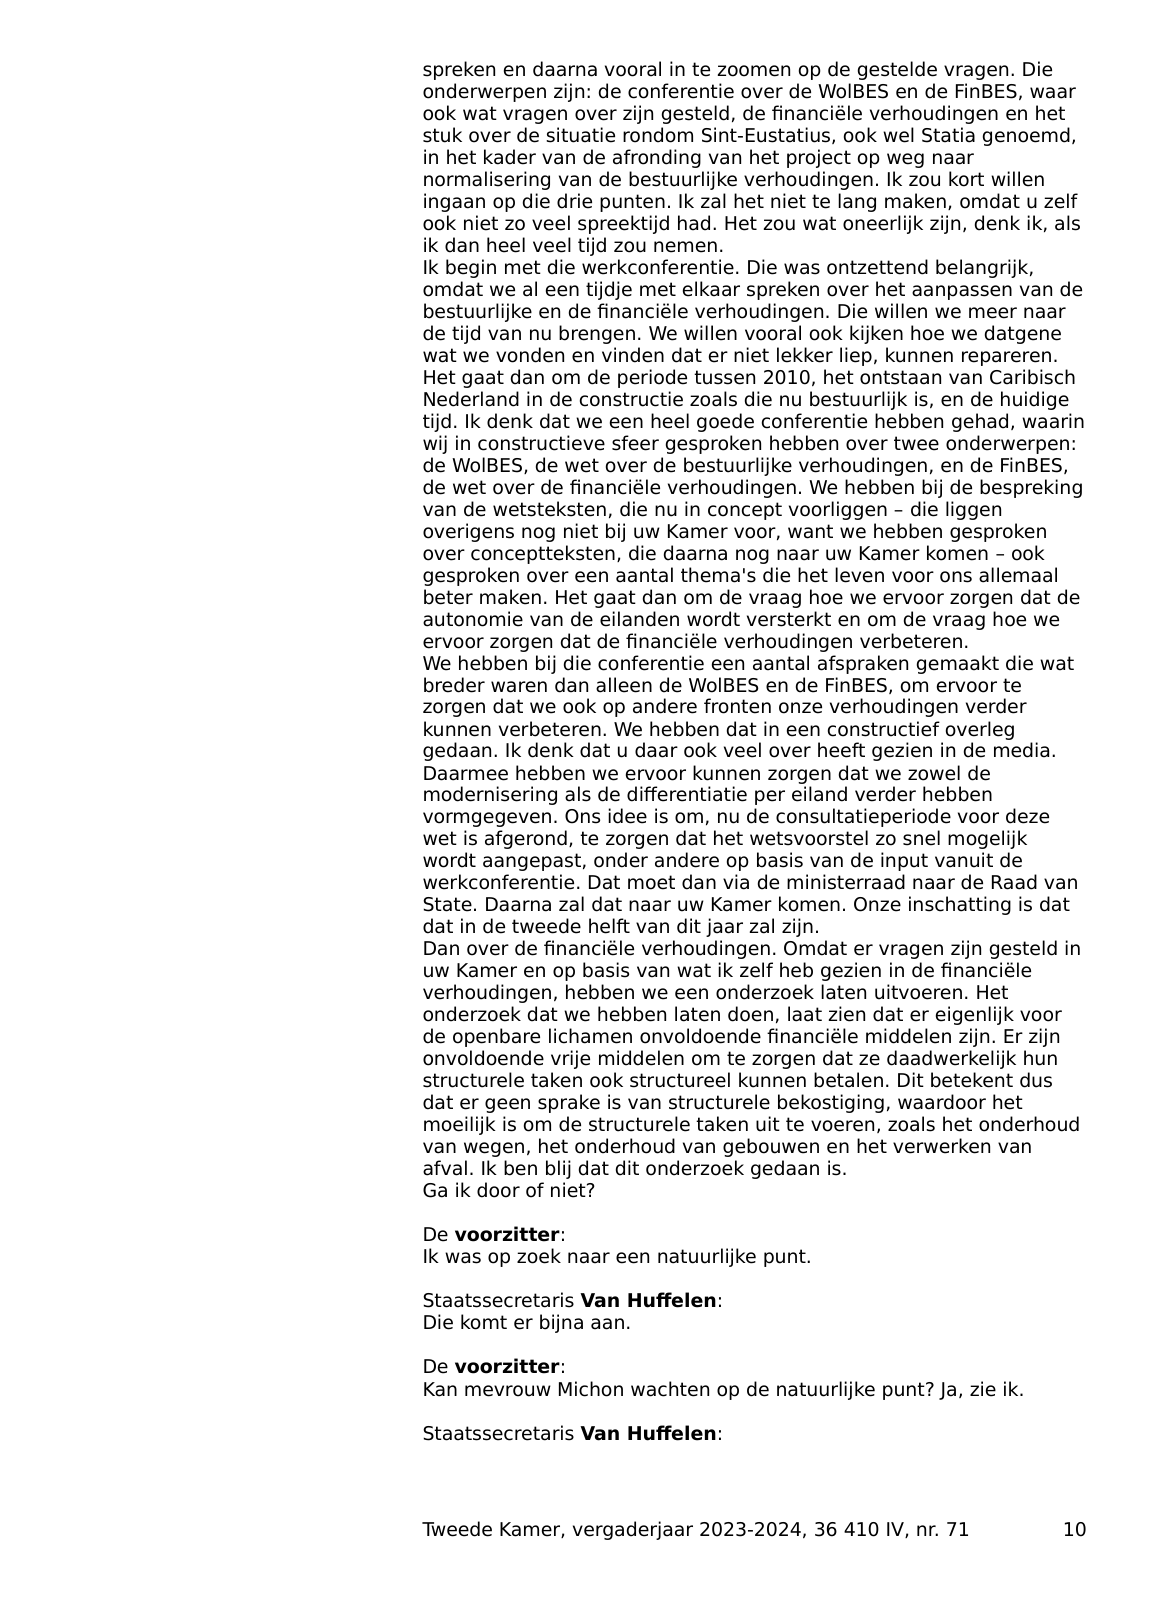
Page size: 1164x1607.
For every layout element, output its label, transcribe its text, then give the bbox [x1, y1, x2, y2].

text Ga ik door of niet? [422, 1180, 1087, 1202]
text Staatssecretaris Van Huffelen: [422, 1423, 1087, 1444]
text De voorzitter: [422, 1224, 1087, 1246]
text Die komt er bijna aan. [422, 1312, 1087, 1334]
text Staatssecretaris Van Huffelen: [422, 1290, 1087, 1312]
text Kan mevrouw Michon wachten op de natuurlijke punt? Ja, zie ik. [422, 1378, 1087, 1400]
text De voorzitter: [422, 1356, 1087, 1378]
text Ik begin met die werkconferentie. Die was ontzettend belangrijk, omdat we al een tijdje met elkaar spreken over het aanpassen van de bestuurlijke en de financiële verhoudingen. Die willen we meer naar de tijd van nu brengen. We willen vooral ook kijken hoe we datgene wat we vonden en vinden dat er niet lekker liep, kunnen repareren. Het gaat dan om de periode tussen 2010, het ontstaan van Caribisch Nederland in de constructie zoals die nu bestuurlijk is, en de huidige tijd. Ik denk dat we een heel goede conferentie hebben gehad, waarin wij in constructieve sfeer gesproken hebben over twee onderwerpen: de WolBES, de wet over de bestuurlijke verhoudingen, en de FinBES, de wet over de financiële verhoudingen. We hebben bij de bespreking van de wetsteksten, die nu in concept voorliggen – die liggen overigens nog niet bij uw Kamer voor, want we hebben gesproken over conceptteksten, die daarna nog naar uw Kamer komen – ook gesproken over een aantal thema's die het leven voor ons allemaal beter maken. Het gaat dan om de vraag hoe we ervoor zorgen dat de autonomie van de eilanden wordt versterkt en om de vraag hoe we ervoor zorgen dat de financiële verhoudingen verbeteren. [422, 257, 1087, 652]
text Ik was op zoek naar een natuurlijke punt. [422, 1246, 1087, 1268]
text We hebben bij die conferentie een aantal afspraken gemaakt die wat breder waren dan alleen de WolBES en de FinBES, om ervoor te zorgen dat we ook op andere fronten onze verhoudingen verder kunnen verbeteren. We hebben dat in een constructief overleg gedaan. Ik denk dat u daar ook veel over heeft gezien in de media. Daarmee hebben we ervoor kunnen zorgen dat we zowel de modernisering als de differentiatie per eiland verder hebben vormgegeven. Ons idee is om, nu de consultatieperiode voor deze wet is afgerond, te zorgen dat het wetsvoorstel zo snel mogelijk wordt aangepast, onder andere op basis van de input vanuit de werkconferentie. Dat moet dan via de ministerraad naar de Raad van State. Daarna zal dat naar uw Kamer komen. Onze inschatting is dat dat in de tweede helft van dit jaar zal zijn. [422, 652, 1087, 938]
text Dan over de financiële verhoudingen. Omdat er vragen zijn gesteld in uw Kamer en op basis van wat ik zelf heb gezien in de financiële verhoudingen, hebben we een onderzoek laten uitvoeren. Het onderzoek dat we hebben laten doen, laat zien dat er eigenlijk voor de openbare lichamen onvoldoende financiële middelen zijn. Er zijn onvoldoende vrije middelen om te zorgen dat ze daadwerkelijk hun structurele taken ook structureel kunnen betalen. Dit betekent dus dat er geen sprake is van structurele bekostiging, waardoor het moeilijk is om de structurele taken uit te voeren, zoals het onderhoud van wegen, het onderhoud van gebouwen en het verwerken van afval. Ik ben blij dat dit onderzoek gedaan is. [422, 938, 1087, 1180]
text spreken en daarna vooral in te zoomen op de gestelde vragen. Die onderwerpen zijn: de conferentie over de WolBES en de FinBES, waar ook wat vragen over zijn gesteld, de financiële verhoudingen en het stuk over de situatie rondom Sint-Eustatius, ook wel Statia genoemd, in het kader van de afronding van het project op weg naar normalisering van de bestuurlijke verhoudingen. Ik zou kort willen ingaan op die drie punten. Ik zal het niet te lang maken, omdat u zelf ook niet zo veel spreektijd had. Het zou wat oneerlijk zijn, denk ik, als ik dan heel veel tijd zou nemen. [422, 59, 1087, 257]
